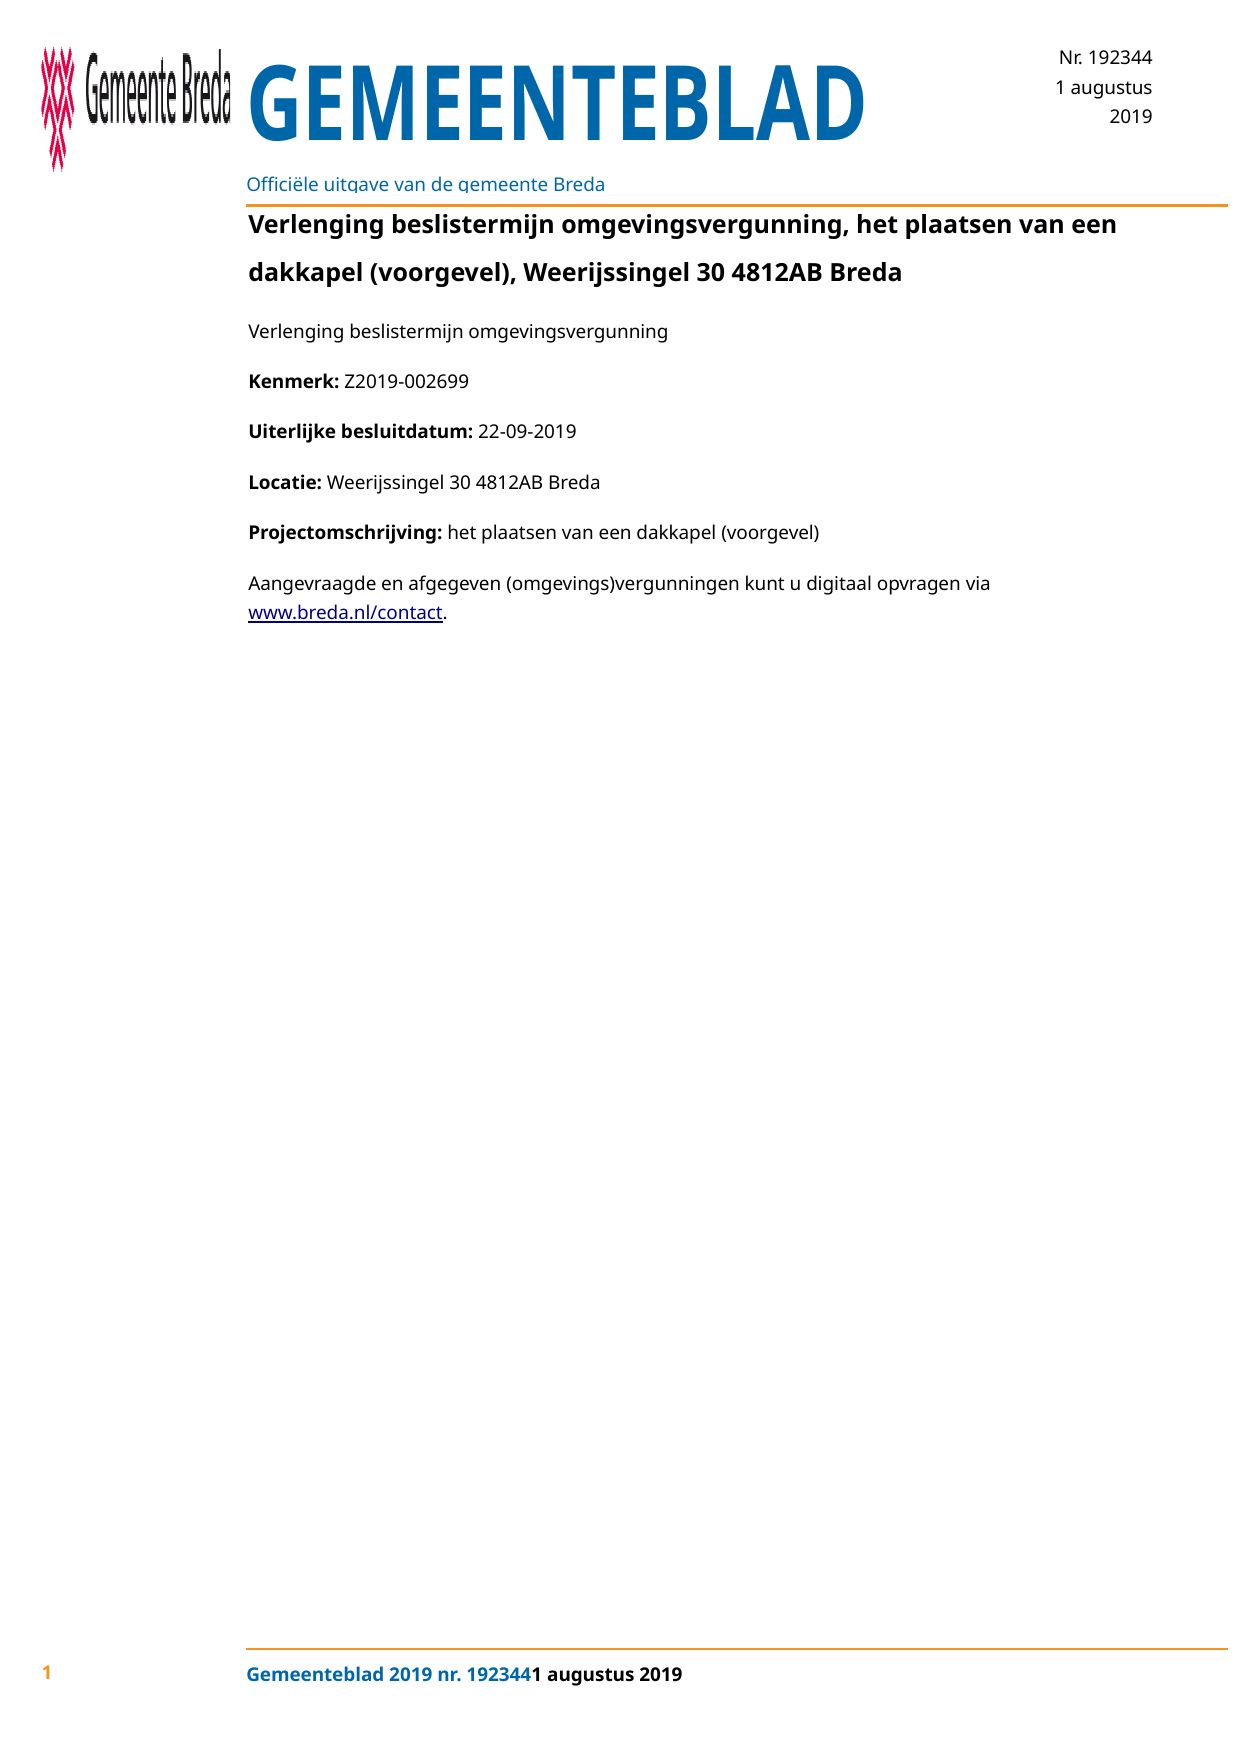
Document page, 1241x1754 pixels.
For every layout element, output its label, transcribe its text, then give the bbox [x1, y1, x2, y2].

text Aangevraagde en afgegeven (omgevings)vergunningen kunt u digitaal opvragen via www.breda.nl/contact. [248, 570, 1152, 625]
text Kenmerk: Z2019-002699 [248, 368, 1152, 394]
text Locatie: Weerijssingel 30 4812AB Breda [248, 469, 1152, 495]
text Verlenging beslistermijn omgevingsvergunning, het plaatsen van een dakkapel (voorgevel), Weerijssingel 30 4812AB Breda [248, 207, 1152, 288]
picture [41, 47, 231, 172]
text Uiterlijke besluitdatum: 22-09-2019 [248, 419, 1152, 444]
text Verlenging beslistermijn omgevingsvergunning [248, 318, 1152, 344]
text Projectomschrijving: het plaatsen van een dakkapel (voorgevel) [248, 519, 1152, 545]
